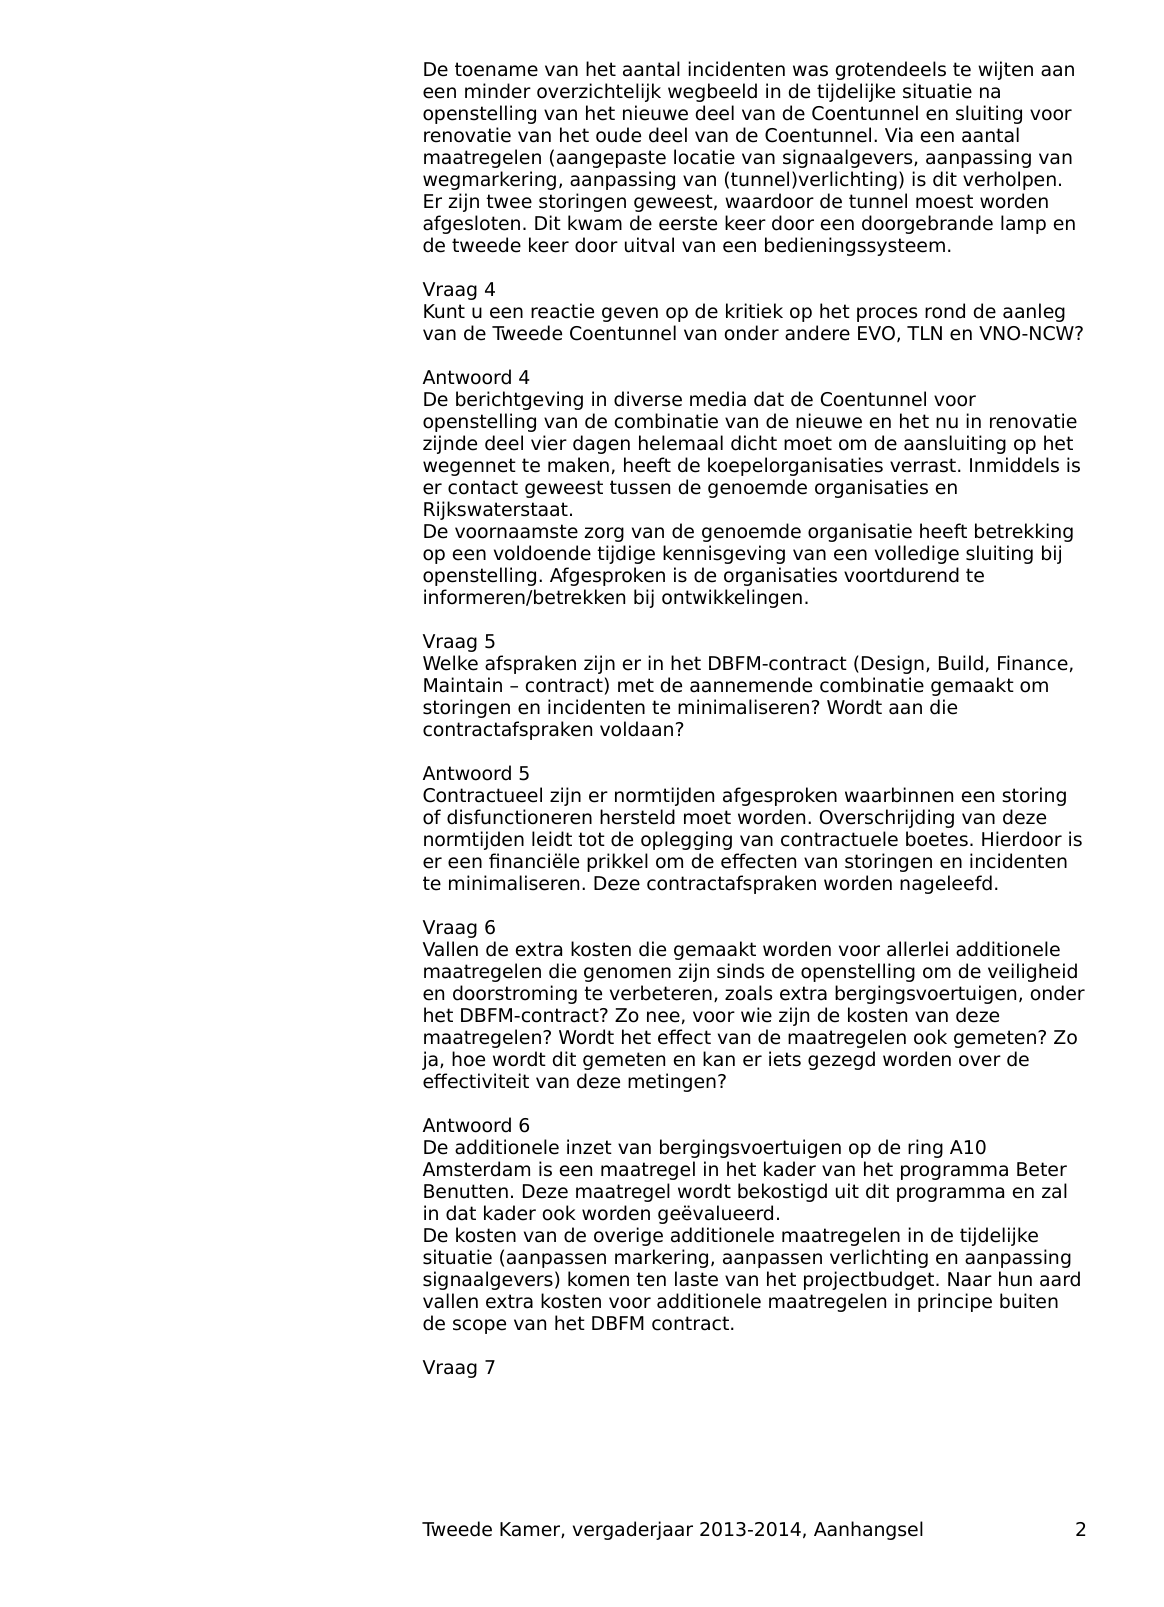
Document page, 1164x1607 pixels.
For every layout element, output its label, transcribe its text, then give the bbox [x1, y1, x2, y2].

text Vallen de extra kosten die gemaakt worden voor allerlei additionele maatregelen die genomen zijn sinds de openstelling om de veiligheid en doorstroming te verbeteren, zoals extra bergingsvoertuigen, onder het DBFM-contract? Zo nee, voor wie zijn de kosten van deze maatregelen? Wordt het effect van de maatregelen ook gemeten? Zo ja, hoe wordt dit gemeten en kan er iets gezegd worden over de effectiviteit van deze metingen? [422, 939, 1087, 1093]
text Kunt u een reactie geven op de kritiek op het proces rond de aanleg van de Tweede Coentunnel van onder andere EVO, TLN en VNO-NCW? [422, 301, 1087, 345]
text Vraag 4 [422, 279, 1087, 301]
text Vraag 6 [422, 917, 1087, 939]
text Welke afspraken zijn er in het DBFM-contract (Design, Build, Finance, Maintain – contract) met de aannemende combinatie gemaakt om storingen en incidenten te minimaliseren? Wordt aan die contractafspraken voldaan? [422, 653, 1087, 741]
text Antwoord 5 [422, 763, 1087, 785]
text Contractueel zijn er normtijden afgesproken waarbinnen een storing of disfunctioneren hersteld moet worden. Overschrijding van deze normtijden leidt tot de oplegging van contractuele boetes. Hierdoor is er een financiële prikkel om de effecten van storingen en incidenten te minimaliseren. Deze contractafspraken worden nageleefd. [422, 785, 1087, 895]
text Antwoord 6 [422, 1115, 1087, 1137]
text Vraag 7 [422, 1357, 1087, 1379]
text Er zijn twee storingen geweest, waardoor de tunnel moest worden afgesloten. Dit kwam de eerste keer door een doorgebrande lamp en de tweede keer door uitval van een bedieningssysteem. [422, 191, 1087, 257]
text De toename van het aantal incidenten was grotendeels te wijten aan een minder overzichtelijk wegbeeld in de tijdelijke situatie na openstelling van het nieuwe deel van de Coentunnel en sluiting voor renovatie van het oude deel van de Coentunnel. Via een aantal maatregelen (aangepaste locatie van signaalgevers, aanpassing van wegmarkering, aanpassing van (tunnel)verlichting) is dit verholpen. [422, 59, 1087, 191]
text Antwoord 4 [422, 367, 1087, 389]
text De kosten van de overige additionele maatregelen in de tijdelijke situatie (aanpassen markering, aanpassen verlichting en aanpassing signaalgevers) komen ten laste van het projectbudget. Naar hun aard vallen extra kosten voor additionele maatregelen in principe buiten de scope van het DBFM contract. [422, 1225, 1087, 1335]
text De additionele inzet van bergingsvoertuigen op de ring A10 Amsterdam is een maatregel in het kader van het programma Beter Benutten. Deze maatregel wordt bekostigd uit dit programma en zal in dat kader ook worden geëvalueerd. [422, 1137, 1087, 1225]
text De berichtgeving in diverse media dat de Coentunnel voor openstelling van de combinatie van de nieuwe en het nu in renovatie zijnde deel vier dagen helemaal dicht moet om de aansluiting op het wegennet te maken, heeft de koepelorganisaties verrast. Inmiddels is er contact geweest tussen de genoemde organisaties en Rijkswaterstaat. [422, 389, 1087, 521]
text Vraag 5 [422, 631, 1087, 653]
text De voornaamste zorg van de genoemde organisatie heeft betrekking op een voldoende tijdige kennisgeving van een volledige sluiting bij openstelling. Afgesproken is de organisaties voortdurend te informeren/betrekken bij ontwikkelingen. [422, 521, 1087, 609]
